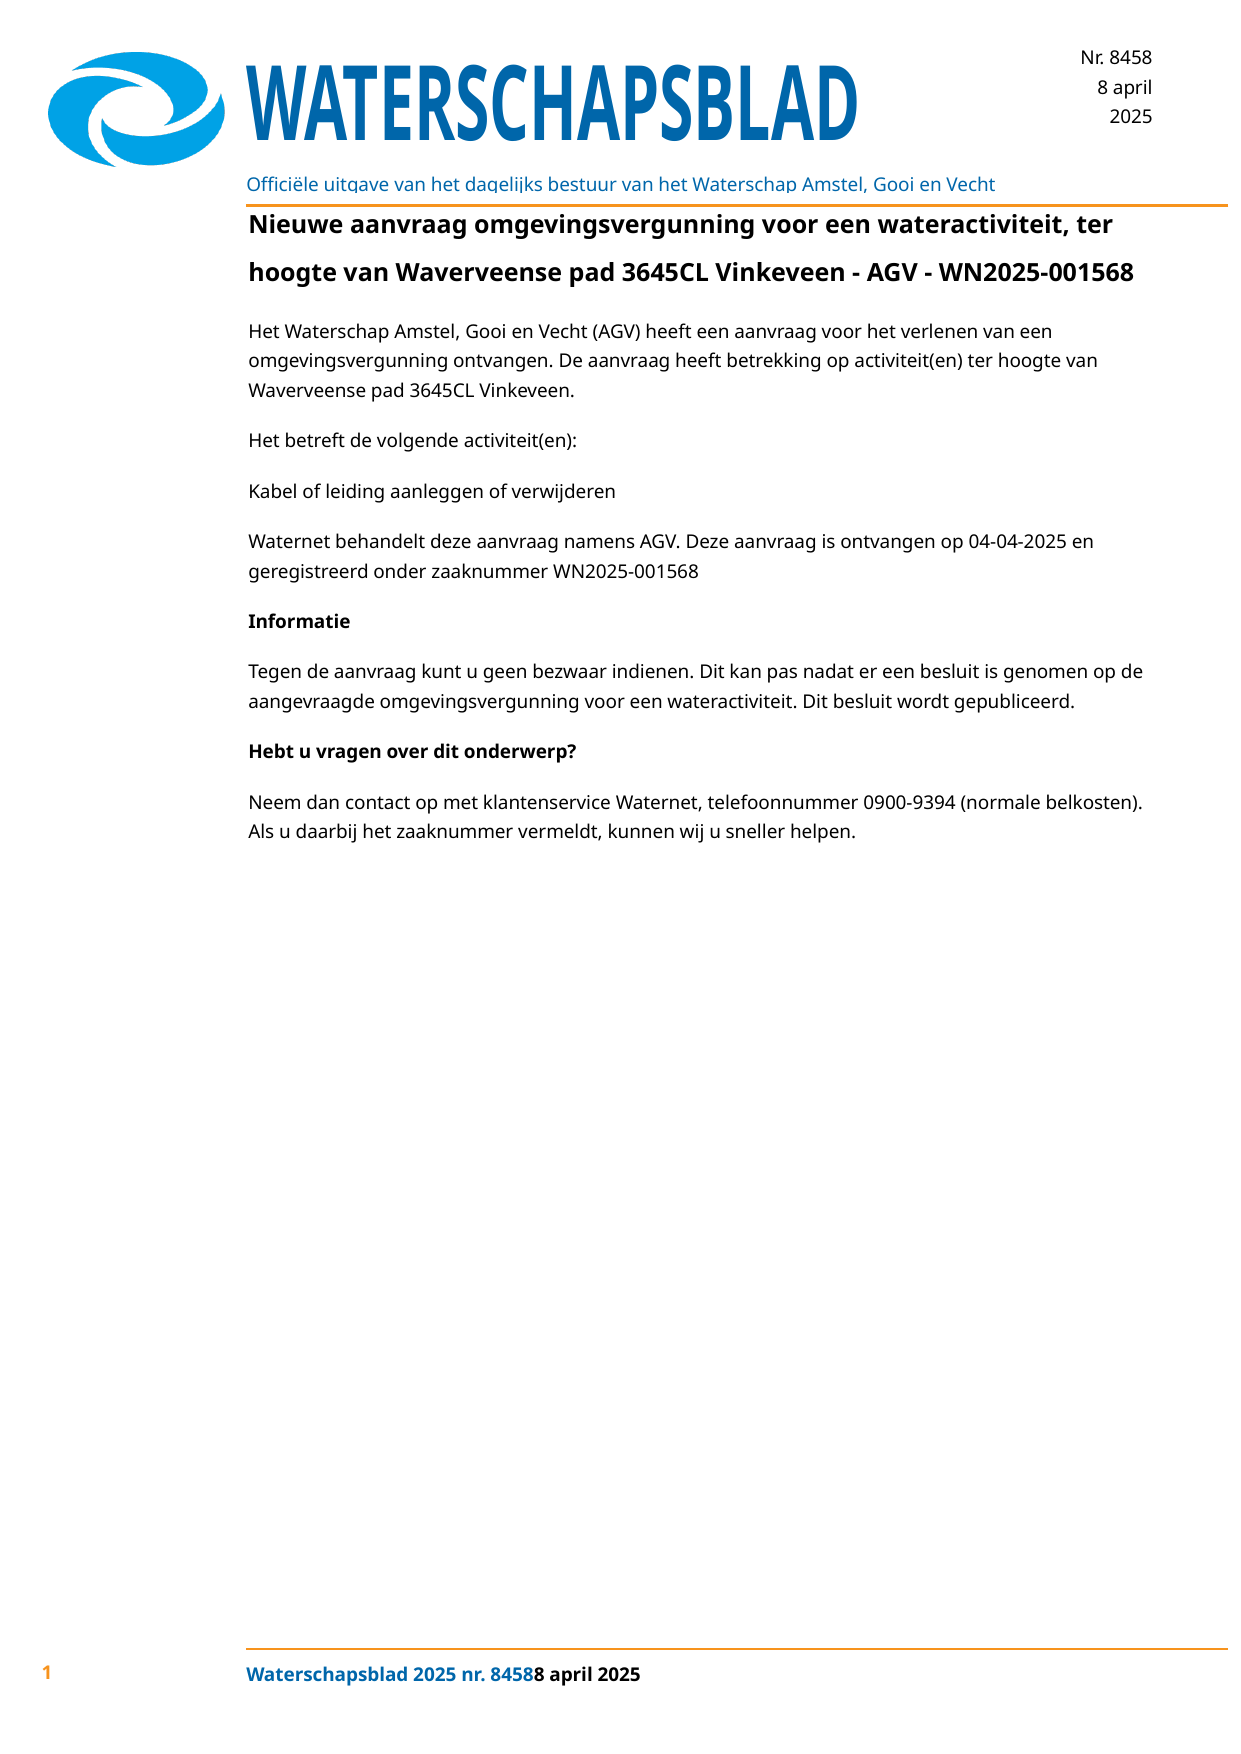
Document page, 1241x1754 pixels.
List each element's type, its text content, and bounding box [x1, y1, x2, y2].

text Nieuwe aanvraag omgevingsvergunning voor een wateractiviteit, ter hoogte van Waverveense pad 3645CL Vinkeveen - AGV - WN2025-001568 [248, 207, 1152, 288]
text Tegen de aanvraag kunt u geen bezwaar indienen. Dit kan pas nadat er een besluit is genomen op de aangevraagde omgevingsvergunning voor een wateractiviteit. Dit besluit wordt gepubliceerd. [248, 659, 1152, 714]
text Kabel of leiding aanleggen of verwijderen [248, 478, 1152, 504]
text Neem dan contact op met klantenservice Waternet, telefoonnummer 0900-9394 (normale belkosten). Als u daarbij het zaaknummer vermeldt, kunnen wij u sneller helpen. [248, 789, 1152, 844]
text Waternet behandelt deze aanvraag namens AGV. Deze aanvraag is ontvangen op 04-04-2025 en geregistreerd onder zaaknummer WN2025-001568 [248, 528, 1152, 584]
text Hebt u vragen over dit onderwerp? [248, 739, 1152, 764]
text Het Waterschap Amstel, Gooi en Vecht (AGV) heeft een aanvraag voor het verlenen van een omgevingsvergunning ontvangen. De aanvraag heeft betrekking op activiteit(en) ter hoogte van Waverveense pad 3645CL Vinkeveen. [248, 318, 1152, 403]
picture [41, 47, 231, 172]
text Het betreft de volgende activiteit(en): [248, 427, 1152, 453]
text Informatie [248, 608, 1152, 634]
